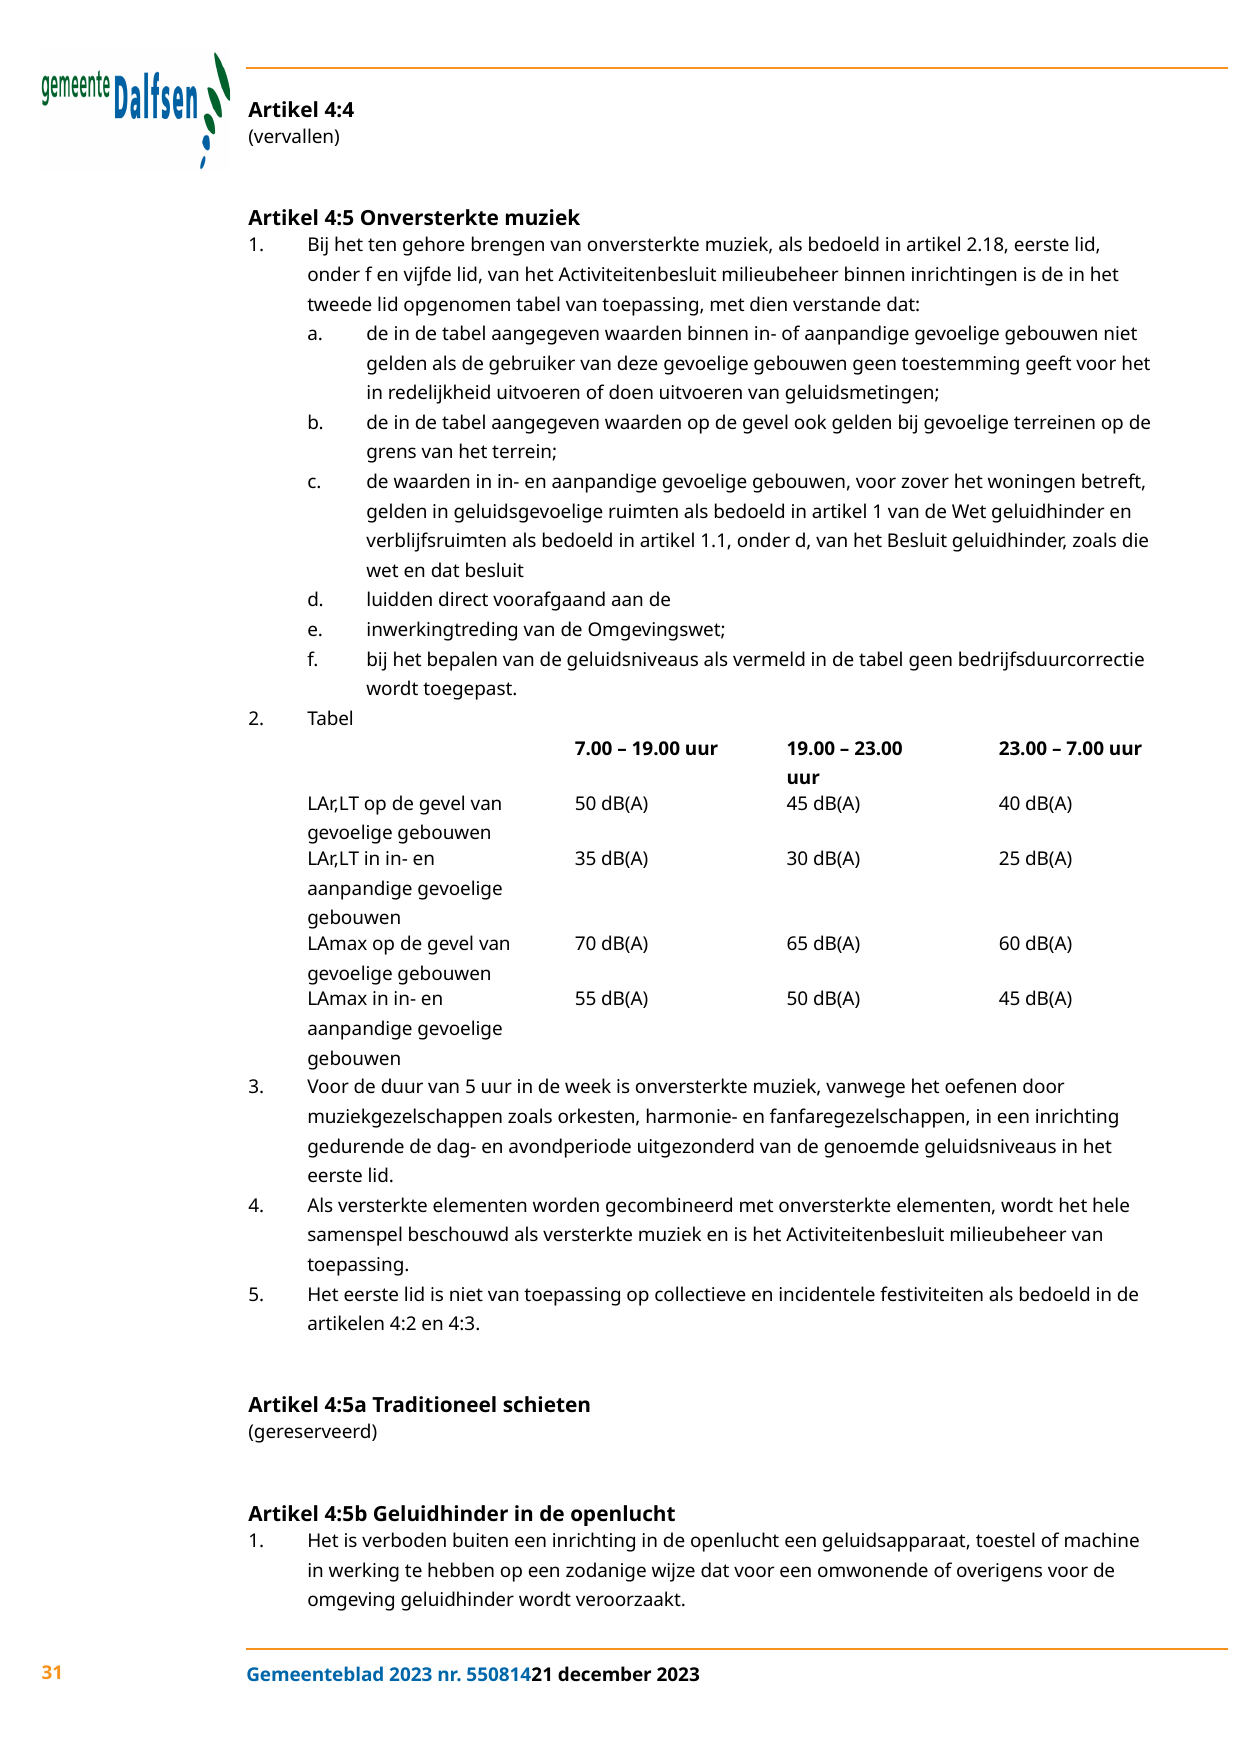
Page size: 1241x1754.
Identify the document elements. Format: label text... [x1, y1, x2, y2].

table_header 19.00 – 23.00 uur [728, 735, 939, 790]
list de in de tabel aangegeven waarden op de gevel ook gelden bij gevoelige terreinen op de grens van het terrein; [307, 409, 1152, 464]
table_cell 40 dB(A) [940, 790, 1152, 845]
text Artikel 4:4 [248, 95, 1152, 123]
table_header 7.00 – 19.00 uur [515, 735, 727, 790]
table_cell 35 dB(A) [515, 845, 727, 930]
table_header 23.00 – 7.00 uur [940, 735, 1152, 790]
list de waarden in in- en aanpandige gevoelige gebouwen, voor zover het woningen betreft, gelden in geluidsgevoelige ruimten als bedoeld in artikel 1 van de Wet geluidhinder en verblijfsruimten als bedoeld in artikel 1.1, onder d, van het Besluit geluidhinder, zoals die wet en dat besluit [307, 468, 1152, 583]
table_cell 65 dB(A) [728, 930, 939, 986]
table_cell 45 dB(A) [940, 986, 1152, 1070]
table_cell 50 dB(A) [728, 986, 939, 1070]
list Het eerste lid is niet van toepassing op collectieve en incidentele festiviteiten als bedoeld in de artikelen 4:2 en 4:3. [248, 1281, 1152, 1336]
list inwerkingtreding van de Omgevingswet; [307, 616, 1152, 642]
table_cell LAr,LT op de gevel van gevoelige gebouwen [248, 790, 515, 845]
list bij het bepalen van de geluidsniveaus als vermeld in de tabel geen bedrijfsduurcorrectie wordt toegepast. [307, 646, 1152, 701]
list Het is verboden buiten een inrichting in de openlucht een geluidsapparaat, toestel of machine in werking te hebben op een zodanige wijze dat voor een omwonende of overigens voor de omgeving geluidhinder wordt veroorzaakt. [248, 1527, 1152, 1612]
text (vervallen) [248, 123, 1152, 149]
table_cell 50 dB(A) [515, 790, 727, 845]
text Artikel 4:5 Onversterkte muziek [248, 203, 1152, 232]
text Artikel 4:5a Traditioneel schieten [248, 1390, 1152, 1419]
picture [41, 47, 231, 172]
table_cell 25 dB(A) [940, 845, 1152, 930]
table_cell 55 dB(A) [515, 986, 727, 1070]
list Als versterkte elementen worden gecombineerd met onversterkte elementen, wordt het hele samenspel beschouwd als versterkte muziek en is het Activiteitenbesluit milieubeheer van toepassing. [248, 1192, 1152, 1277]
list Voor de duur van 5 uur in de week is onversterkte muziek, vanwege het oefenen door muziekgezelschappen zoals orkesten, harmonie- en fanfaregezelschappen, in een inrichting gedurende de dag- en avondperiode uitgezonderd van de genoemde geluidsniveaus in het eerste lid. [248, 1074, 1152, 1188]
table_cell 45 dB(A) [728, 790, 939, 845]
table_header [248, 735, 515, 790]
table_cell 60 dB(A) [940, 930, 1152, 986]
text (gereserveerd) [248, 1419, 1152, 1444]
list de in de tabel aangegeven waarden binnen in- of aanpandige gevoelige gebouwen niet gelden als de gebruiker van deze gevoelige gebouwen geen toestemming geeft voor het in redelijkheid uitvoeren of doen uitvoeren van geluidsmetingen; [307, 320, 1152, 405]
list luidden direct voorafgaand aan de [307, 587, 1152, 612]
table_cell 70 dB(A) [515, 930, 727, 986]
list Tabel [248, 705, 1152, 731]
list Bij het ten gehore brengen van onversterkte muziek, als bedoeld in artikel 2.18, eerste lid, onder f en vijfde lid, van het Activiteitenbesluit milieubeheer binnen inrichtingen is de in het tweede lid opgenomen tabel van toepassing, met dien verstande dat: [248, 232, 1152, 317]
table_cell 30 dB(A) [728, 845, 939, 930]
table_cell LAmax op de gevel van gevoelige gebouwen [248, 930, 515, 986]
table_cell LAmax in in- en aanpandige gevoelige gebouwen [248, 986, 515, 1070]
text Artikel 4:5b Geluidhinder in de openlucht [248, 1499, 1152, 1527]
table_cell LAr,LT in in- en aanpandige gevoelige gebouwen [248, 845, 515, 930]
